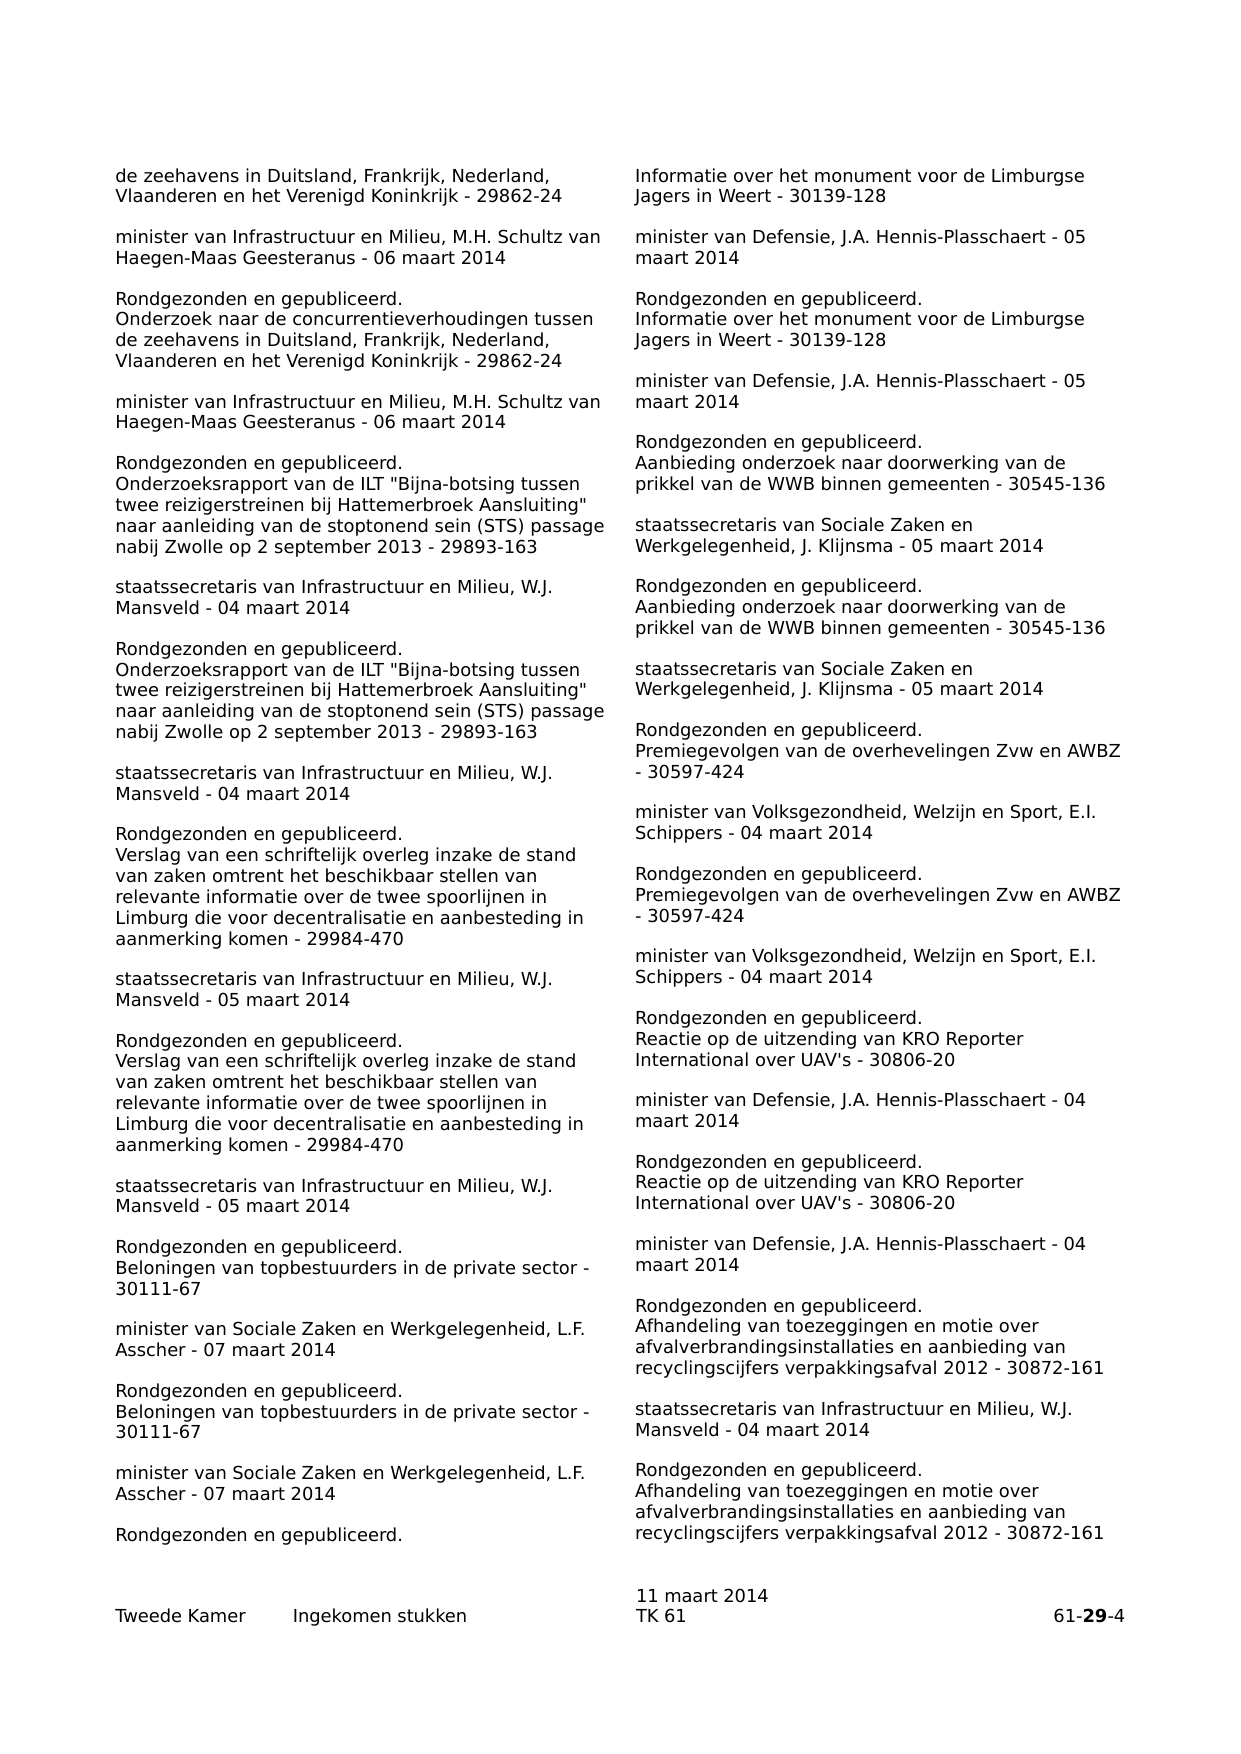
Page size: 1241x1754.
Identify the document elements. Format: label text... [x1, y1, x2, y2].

text Onderzoeksrapport van de ILT "Bijna-botsing tussen twee reizigerstreinen bij Hattemerbroek Aansluiting" naar aanleiding van de stoptonend sein (STS) passage nabij Zwolle op 2 september 2013 - 29893-163 [115, 659, 605, 743]
text Rondgezonden en gepubliceerd. [115, 1381, 605, 1401]
text Rondgezonden en gepubliceerd. [635, 432, 1125, 453]
text Premiegevolgen van de overhevelingen Zvw en AWBZ - 30597-424 [635, 884, 1125, 926]
text staatssecretaris van Infrastructuur en Milieu, W.J. Mansveld - 04 maart 2014 [115, 577, 605, 619]
text Verslag van een schriftelijk overleg inzake de stand van zaken omtrent het beschikbaar stellen van relevante informatie over de twee spoorlijnen in Limburg die voor decentralisatie en aanbesteding in aanmerking komen - 29984-470 [115, 845, 605, 949]
text minister van Defensie, J.A. Hennis-Plasschaert - 05 maart 2014 [635, 371, 1125, 412]
text minister van Sociale Zaken en Werkgelegenheid, L.F. Asscher - 07 maart 2014 [115, 1319, 605, 1361]
text minister van Defensie, J.A. Hennis-Plasschaert - 04 maart 2014 [635, 1234, 1125, 1275]
text Rondgezonden en gepubliceerd. [635, 1460, 1125, 1481]
text Reactie op de uitzending van KRO Reporter International over UAV's - 30806-20 [635, 1028, 1125, 1070]
text Premiegevolgen van de overhevelingen Zvw en AWBZ - 30597-424 [635, 741, 1125, 782]
text Rondgezonden en gepubliceerd. [635, 864, 1125, 884]
text Rondgezonden en gepubliceerd. [635, 1152, 1125, 1172]
text minister van Infrastructuur en Milieu, M.H. Schultz van Haegen-Maas Geesteranus - 06 maart 2014 [115, 392, 605, 433]
text Rondgezonden en gepubliceerd. [115, 1524, 605, 1545]
text Rondgezonden en gepubliceerd. [115, 288, 605, 309]
text Rondgezonden en gepubliceerd. [115, 639, 605, 659]
text staatssecretaris van Infrastructuur en Milieu, W.J. Mansveld - 04 maart 2014 [115, 763, 605, 804]
text Rondgezonden en gepubliceerd. [635, 720, 1125, 741]
text Verslag van een schriftelijk overleg inzake de stand van zaken omtrent het beschikbaar stellen van relevante informatie over de twee spoorlijnen in Limburg die voor decentralisatie en aanbesteding in aanmerking komen - 29984-470 [115, 1051, 605, 1155]
text Rondgezonden en gepubliceerd. [635, 576, 1125, 597]
text staatssecretaris van Infrastructuur en Milieu, W.J. Mansveld - 05 maart 2014 [115, 1175, 605, 1217]
text staatssecretaris van Infrastructuur en Milieu, W.J. Mansveld - 05 maart 2014 [115, 969, 605, 1011]
text Rondgezonden en gepubliceerd. [635, 1008, 1125, 1028]
text staatssecretaris van Infrastructuur en Milieu, W.J. Mansveld - 04 maart 2014 [635, 1399, 1125, 1440]
text staatssecretaris van Sociale Zaken en Werkgelegenheid, J. Klijnsma - 05 maart 2014 [635, 515, 1125, 556]
text staatssecretaris van Sociale Zaken en Werkgelegenheid, J. Klijnsma - 05 maart 2014 [635, 658, 1125, 700]
text Rondgezonden en gepubliceerd. [115, 453, 605, 474]
text minister van Infrastructuur en Milieu, M.H. Schultz van Haegen-Maas Geesteranus - 06 maart 2014 [115, 227, 605, 268]
text minister van Volksgezondheid, Welzijn en Sport, E.I. Schippers - 04 maart 2014 [635, 946, 1125, 988]
text Rondgezonden en gepubliceerd. [115, 824, 605, 845]
text Onderzoek naar de concurrentieverhoudingen tussen de zeehavens in Duitsland, Frankrijk, Nederland, Vlaanderen en het Verenigd Koninkrijk - 29862-24 [115, 309, 605, 372]
text Beloningen van topbestuurders in de private sector - 30111-67 [115, 1258, 605, 1299]
text minister van Sociale Zaken en Werkgelegenheid, L.F. Asscher - 07 maart 2014 [115, 1463, 605, 1504]
text Aanbieding onderzoek naar doorwerking van de prikkel van de WWB binnen gemeenten - 30545-136 [635, 597, 1125, 638]
text Beloningen van topbestuurders in de private sector - 30111-67 [115, 1401, 605, 1443]
text Reactie op de uitzending van KRO Reporter International over UAV's - 30806-20 [635, 1172, 1125, 1214]
text Rondgezonden en gepubliceerd. [115, 1031, 605, 1051]
text Afhandeling van toezeggingen en motie over afvalverbrandingsinstallaties en aanbieding van recyclingscijfers verpakkingsafval 2012 - 30872-161 [635, 1481, 1125, 1543]
text minister van Defensie, J.A. Hennis-Plasschaert - 04 maart 2014 [635, 1090, 1125, 1132]
text Rondgezonden en gepubliceerd. [635, 288, 1125, 309]
text minister van Volksgezondheid, Welzijn en Sport, E.I. Schippers - 04 maart 2014 [635, 802, 1125, 844]
text Rondgezonden en gepubliceerd. [635, 1295, 1125, 1316]
text Aanbieding onderzoek naar doorwerking van de prikkel van de WWB binnen gemeenten - 30545-136 [635, 453, 1125, 495]
text Afhandeling van toezeggingen en motie over afvalverbrandingsinstallaties en aanbieding van recyclingscijfers verpakkingsafval 2012 - 30872-161 [635, 1316, 1125, 1379]
text de zeehavens in Duitsland, Frankrijk, Nederland, Vlaanderen en het Verenigd Koninkrijk - 29862-24 [115, 165, 605, 207]
text Informatie over het monument voor de Limburgse Jagers in Weert - 30139-128 [635, 165, 1125, 207]
text Onderzoeksrapport van de ILT "Bijna-botsing tussen twee reizigerstreinen bij Hattemerbroek Aansluiting" naar aanleiding van de stoptonend sein (STS) passage nabij Zwolle op 2 september 2013 - 29893-163 [115, 474, 605, 557]
text Informatie over het monument voor de Limburgse Jagers in Weert - 30139-128 [635, 309, 1125, 351]
text minister van Defensie, J.A. Hennis-Plasschaert - 05 maart 2014 [635, 227, 1125, 268]
text Rondgezonden en gepubliceerd. [115, 1237, 605, 1258]
